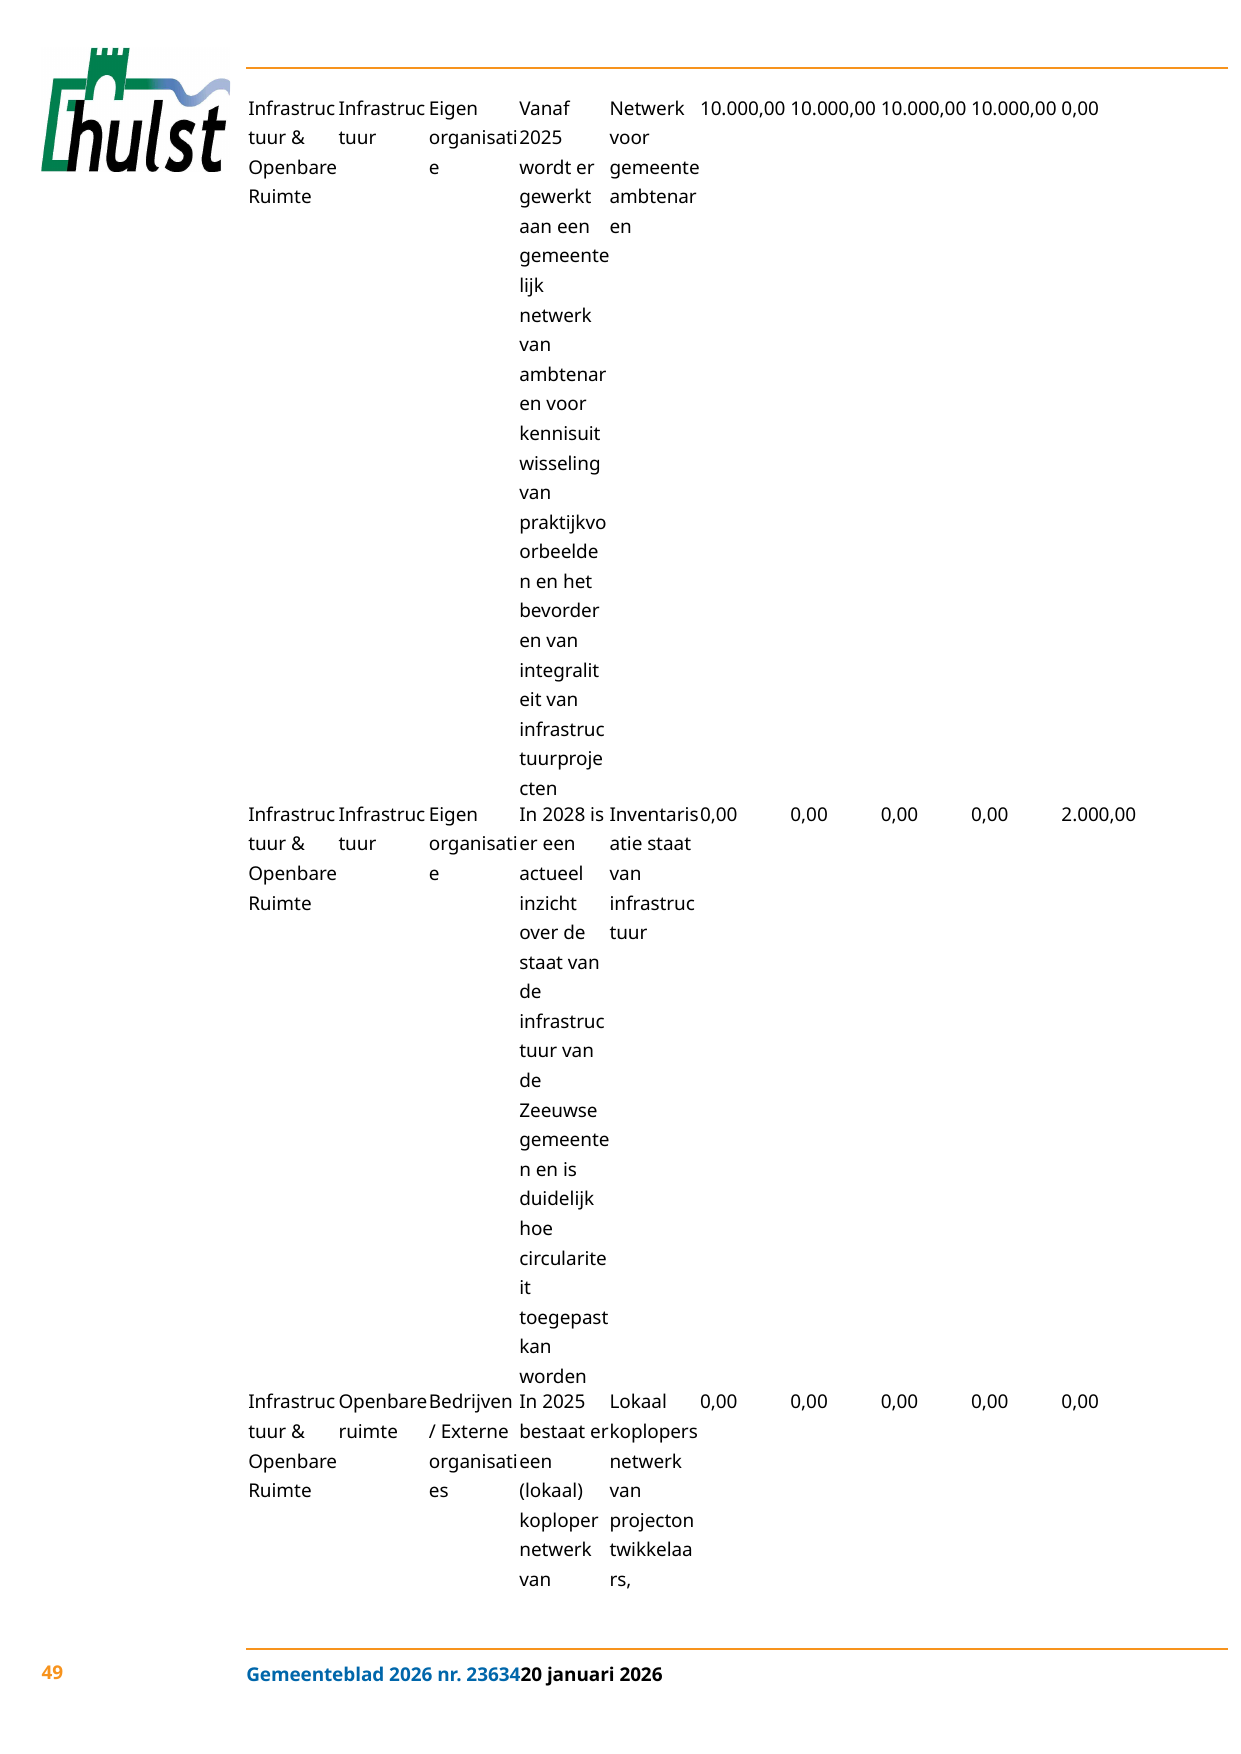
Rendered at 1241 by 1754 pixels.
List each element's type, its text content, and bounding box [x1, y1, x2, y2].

table_cell 10.000,00 [700, 95, 790, 801]
table_cell 0,00 [971, 801, 1061, 1389]
table_cell 10.000,00 [971, 95, 1061, 801]
table_cell 2.000,00 [1061, 801, 1152, 1389]
table_cell Eigen organisatie [429, 801, 519, 1389]
table_cell 0,00 [1061, 1389, 1152, 1592]
table_cell 0,00 [790, 1389, 881, 1592]
table_cell 0,00 [881, 1389, 971, 1592]
table_cell Infrastructuur & Openbare Ruimte [248, 801, 338, 1389]
table_cell 0,00 [700, 801, 790, 1389]
table_cell 0,00 [881, 801, 971, 1389]
table_cell Openbare ruimte [338, 1389, 429, 1592]
table_cell Infrastructuur [338, 95, 429, 801]
table_cell 0,00 [700, 1389, 790, 1592]
table_cell Vanaf 2025 wordt er gewerkt aan een gemeentelijk netwerk van ambtenaren voor kennisuitwisseling van praktijkvoorbeelden en het bevorderen van integraliteit van infrastructuurprojecten [519, 95, 609, 801]
picture [41, 47, 231, 172]
table_cell Lokaal koplopersnetwerk van projectontwikkelaars, [609, 1389, 700, 1592]
table_cell Infrastructuur & Openbare Ruimte [248, 1389, 338, 1592]
table_cell In 2025 bestaat er een (lokaal) koplopernetwerk van [519, 1389, 609, 1592]
table_cell In 2028 is er een actueel inzicht over de staat van de infrastructuur van de Zeeuwse gemeenten en is duidelijk hoe circulariteit toegepast kan worden [519, 801, 609, 1389]
table_cell 10.000,00 [790, 95, 881, 801]
table_cell 0,00 [971, 1389, 1061, 1592]
table_cell Infrastructuur & Openbare Ruimte [248, 95, 338, 801]
table_cell Bedrijven / Externe organisaties [429, 1389, 519, 1592]
table_cell 10.000,00 [881, 95, 971, 801]
table_cell Infrastructuur [338, 801, 429, 1389]
table_cell Inventarisatie staat van infrastructuur [609, 801, 700, 1389]
table_cell 0,00 [1061, 95, 1152, 801]
table_cell Eigen organisatie [429, 95, 519, 801]
table_cell Netwerk voor gemeenteambtenaren [609, 95, 700, 801]
table_cell 0,00 [790, 801, 881, 1389]
